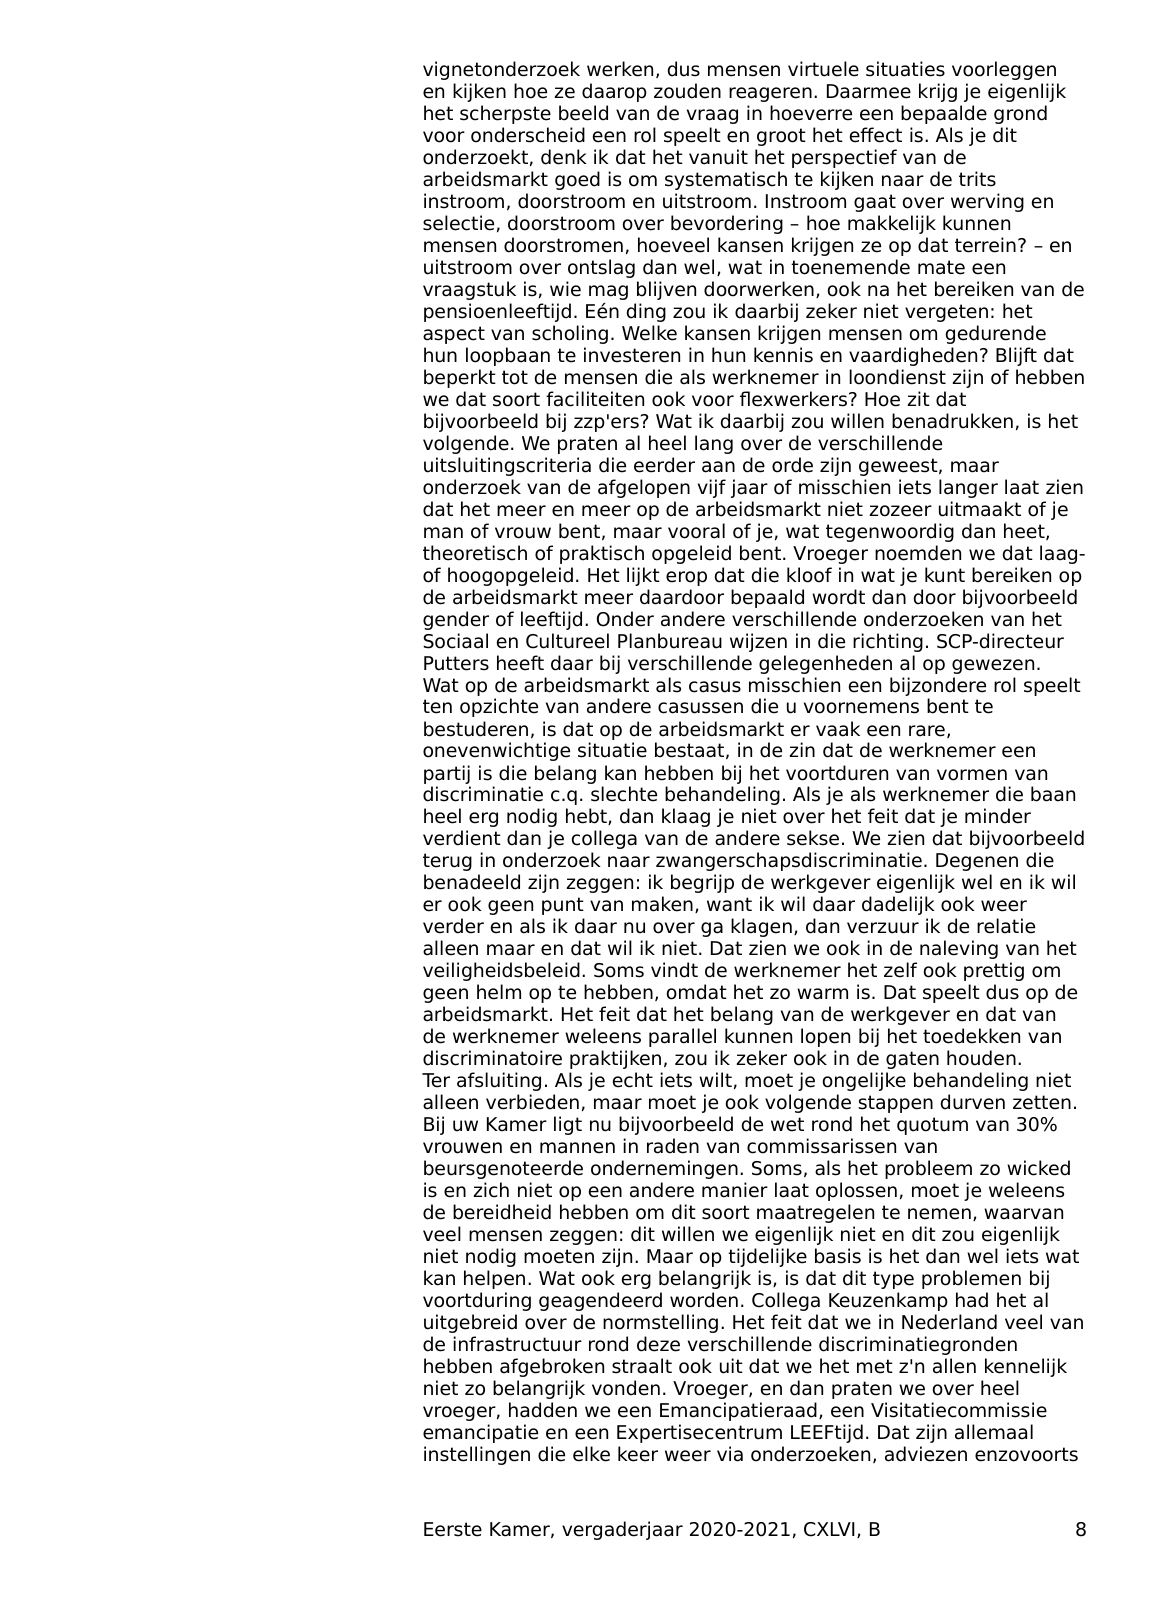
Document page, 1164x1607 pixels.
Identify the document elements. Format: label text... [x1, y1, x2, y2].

text vignetonderzoek werken, dus mensen virtuele situaties voorleggen en kijken hoe ze daarop zouden reageren. Daarmee krijg je eigenlijk het scherpste beeld van de vraag in hoeverre een bepaalde grond voor onderscheid een rol speelt en groot het effect is. Als je dit onderzoekt, denk ik dat het vanuit het perspectief van de arbeidsmarkt goed is om systematisch te kijken naar de trits instroom, doorstroom en uitstroom. Instroom gaat over werving en selectie, doorstroom over bevordering – hoe makkelijk kunnen mensen doorstromen, hoeveel kansen krijgen ze op dat terrein? – en uitstroom over ontslag dan wel, wat in toenemende mate een vraagstuk is, wie mag blijven doorwerken, ook na het bereiken van de pensioenleeftijd. Eén ding zou ik daarbij zeker niet vergeten: het aspect van scholing. Welke kansen krijgen mensen om gedurende hun loopbaan te investeren in hun kennis en vaardigheden? Blijft dat beperkt tot de mensen die als werknemer in loondienst zijn of hebben we dat soort faciliteiten ook voor flexwerkers? Hoe zit dat bijvoorbeeld bij zzp'ers? Wat ik daarbij zou willen benadrukken, is het volgende. We praten al heel lang over de verschillende uitsluitingscriteria die eerder aan de orde zijn geweest, maar onderzoek van de afgelopen vijf jaar of misschien iets langer laat zien dat het meer en meer op de arbeidsmarkt niet zozeer uitmaakt of je man of vrouw bent, maar vooral of je, wat tegenwoordig dan heet, theoretisch of praktisch opgeleid bent. Vroeger noemden we dat laag- of hoogopgeleid. Het lijkt erop dat die kloof in wat je kunt bereiken op de arbeidsmarkt meer daardoor bepaald wordt dan door bijvoorbeeld gender of leeftijd. Onder andere verschillende onderzoeken van het Sociaal en Cultureel Planbureau wijzen in die richting. SCP-directeur Putters heeft daar bij verschillende gelegenheden al op gewezen. [422, 59, 1087, 674]
text Ter afsluiting. Als je echt iets wilt, moet je ongelijke behandeling niet alleen verbieden, maar moet je ook volgende stappen durven zetten. Bij uw Kamer ligt nu bijvoorbeeld de wet rond het quotum van 30% vrouwen en mannen in raden van commissarissen van beursgenoteerde ondernemingen. Soms, als het probleem zo wicked is en zich niet op een andere manier laat oplossen, moet je weleens de bereidheid hebben om dit soort maatregelen te nemen, waarvan veel mensen zeggen: dit willen we eigenlijk niet en dit zou eigenlijk niet nodig moeten zijn. Maar op tijdelijke basis is het dan wel iets wat kan helpen. Wat ook erg belangrijk is, is dat dit type problemen bij voortduring geagendeerd worden. Collega Keuzenkamp had het al uitgebreid over de normstelling. Het feit dat we in Nederland veel van de infrastructuur rond deze verschillende discriminatiegronden hebben afgebroken straalt ook uit dat we het met z'n allen kennelijk niet zo belangrijk vonden. Vroeger, en dan praten we over heel vroeger, hadden we een Emancipatieraad, een Visitatiecommissie emancipatie en een Expertisecentrum LEEFtijd. Dat zijn allemaal instellingen die elke keer weer via onderzoeken, adviezen enzovoorts [422, 1070, 1087, 1466]
text Wat op de arbeidsmarkt als casus misschien een bijzondere rol speelt ten opzichte van andere casussen die u voornemens bent te bestuderen, is dat op de arbeidsmarkt er vaak een rare, onevenwichtige situatie bestaat, in de zin dat de werknemer een partij is die belang kan hebben bij het voortduren van vormen van discriminatie c.q. slechte behandeling. Als je als werknemer die baan heel erg nodig hebt, dan klaag je niet over het feit dat je minder verdient dan je collega van de andere sekse. We zien dat bijvoorbeeld terug in onderzoek naar zwangerschapsdiscriminatie. Degenen die benadeeld zijn zeggen: ik begrijp de werkgever eigenlijk wel en ik wil er ook geen punt van maken, want ik wil daar dadelijk ook weer verder en als ik daar nu over ga klagen, dan verzuur ik de relatie alleen maar en dat wil ik niet. Dat zien we ook in de naleving van het veiligheidsbeleid. Soms vindt de werknemer het zelf ook prettig om geen helm op te hebben, omdat het zo warm is. Dat speelt dus op de arbeidsmarkt. Het feit dat het belang van de werkgever en dat van de werknemer weleens parallel kunnen lopen bij het toedekken van discriminatoire praktijken, zou ik zeker ook in de gaten houden. [422, 674, 1087, 1070]
